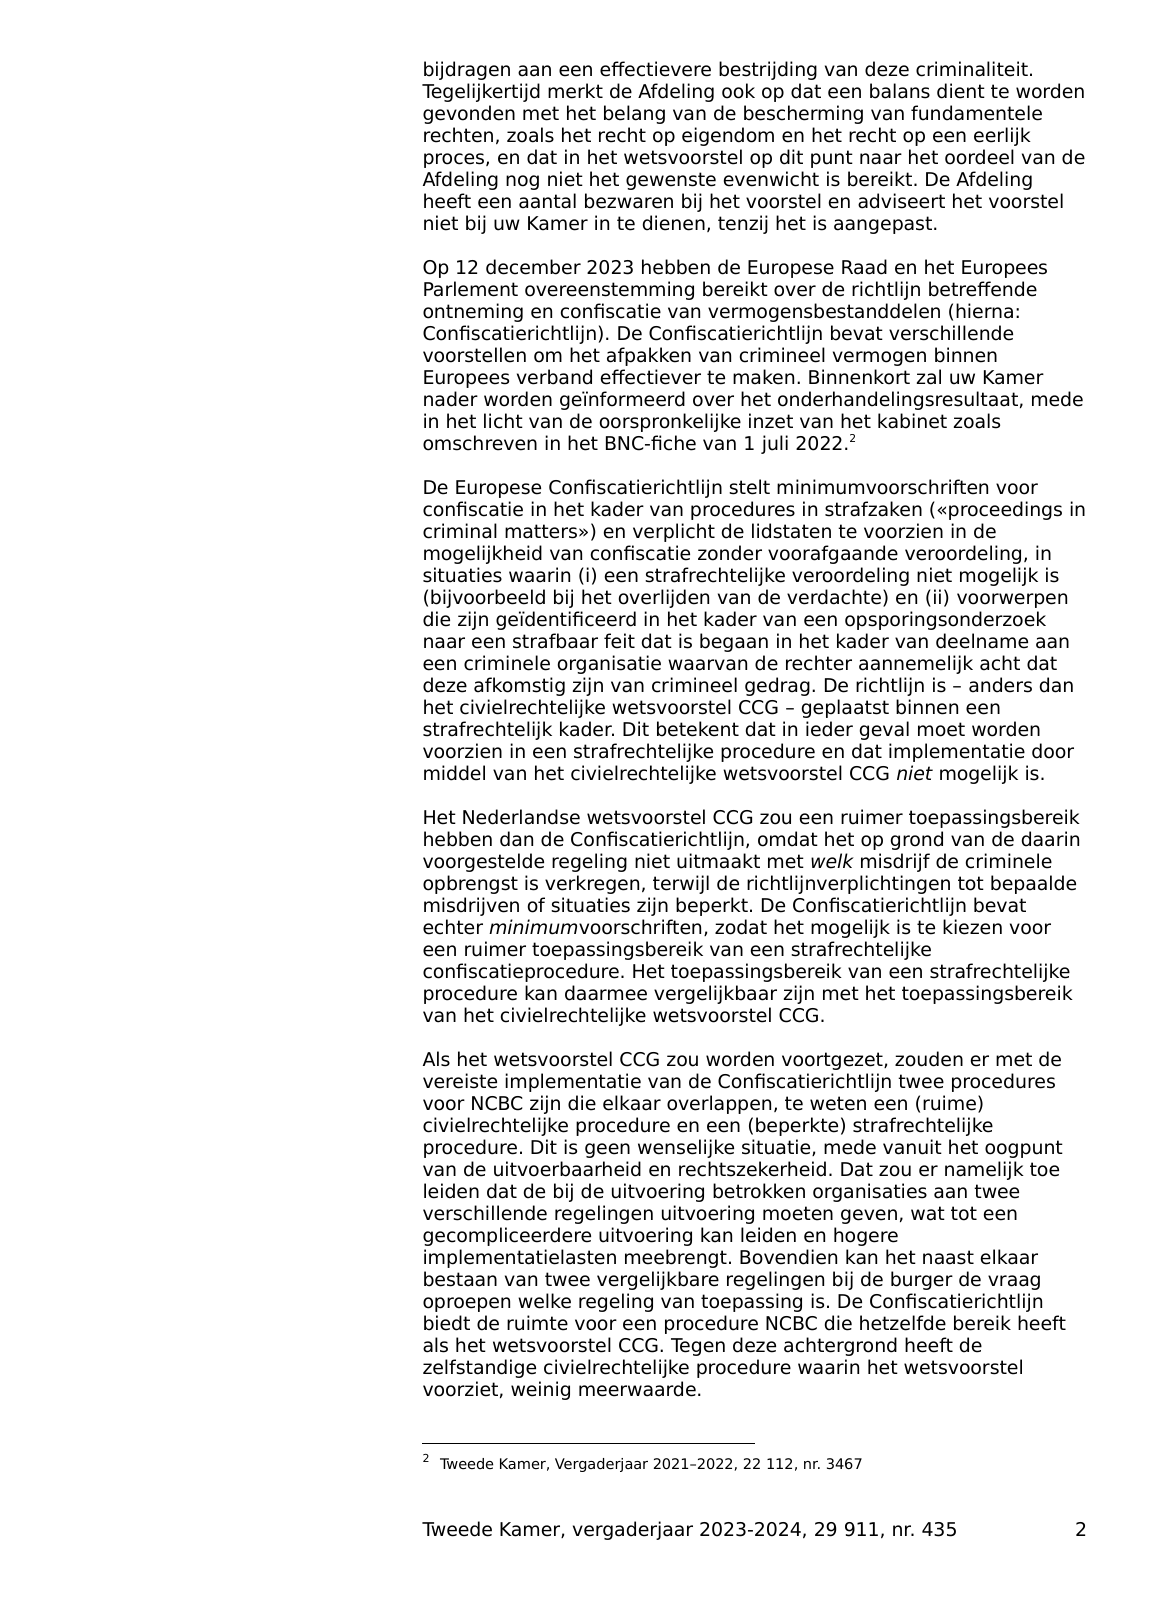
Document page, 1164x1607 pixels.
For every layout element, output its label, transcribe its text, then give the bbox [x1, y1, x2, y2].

text Als het wetsvoorstel CCG zou worden voortgezet, zouden er met de vereiste implementatie van de Confiscatierichtlijn twee procedures voor NCBC zijn die elkaar overlappen, te weten een (ruime) civielrechtelijke procedure en een (beperkte) strafrechtelijke procedure. Dit is geen wenselijke situatie, mede vanuit het oogpunt van de uitvoerbaarheid en rechtszekerheid. Dat zou er namelijk toe leiden dat de bij de uitvoering betrokken organisaties aan twee verschillende regelingen uitvoering moeten geven, wat tot een gecompliceerdere uitvoering kan leiden en hogere implementatielasten meebrengt. Bovendien kan het naast elkaar bestaan van twee vergelijkbare regelingen bij de burger de vraag oproepen welke regeling van toepassing is. De Confiscatierichtlijn biedt de ruimte voor een procedure NCBC die hetzelfde bereik heeft als het wetsvoorstel CCG. Tegen deze achtergrond heeft de zelfstandige civielrechtelijke procedure waarin het wetsvoorstel voorziet, weinig meerwaarde. [422, 1049, 1087, 1401]
text Het Nederlandse wetsvoorstel CCG zou een ruimer toepassingsbereik hebben dan de Confiscatierichtlijn, omdat het op grond van de daarin voorgestelde regeling niet uitmaakt met welk misdrijf de criminele opbrengst is verkregen, terwijl de richtlijnverplichtingen tot bepaalde misdrijven of situaties zijn beperkt. De Confiscatierichtlijn bevat echter minimumvoorschriften, zodat het mogelijk is te kiezen voor een ruimer toepassingsbereik van een strafrechtelijke confiscatieprocedure. Het toepassingsbereik van een strafrechtelijke procedure kan daarmee vergelijkbaar zijn met het toepassingsbereik van het civielrechtelijke wetsvoorstel CCG. [422, 807, 1087, 1027]
text Op 12 december 2023 hebben de Europese Raad en het Europees Parlement overeenstemming bereikt over de richtlijn betreffende ontneming en confiscatie van vermogensbestanddelen (hierna: Confiscatierichtlijn). De Confiscatierichtlijn bevat verschillende voorstellen om het afpakken van crimineel vermogen binnen Europees verband effectiever te maken. Binnenkort zal uw Kamer nader worden geïnformeerd over het onderhandelingsresultaat, mede in het licht van de oorspronkelijke inzet van het kabinet zoals omschreven in het BNC-fiche van 1 juli 2022. [422, 257, 1087, 455]
text De Europese Confiscatierichtlijn stelt minimumvoorschriften voor confiscatie in het kader van procedures in strafzaken («proceedings in criminal matters») en verplicht de lidstaten te voorzien in de mogelijkheid van confiscatie zonder voorafgaande veroordeling, in situaties waarin (i) een strafrechtelijke veroordeling niet mogelijk is (bijvoorbeeld bij het overlijden van de verdachte) en (ii) voorwerpen die zijn geïdentificeerd in het kader van een opsporingsonderzoek naar een strafbaar feit dat is begaan in het kader van deelname aan een criminele organisatie waarvan de rechter aannemelijk acht dat deze afkomstig zijn van crimineel gedrag. De richtlijn is – anders dan het civielrechtelijke wetsvoorstel CCG – geplaatst binnen een strafrechtelijk kader. Dit betekent dat in ieder geval moet worden voorzien in een strafrechtelijke procedure en dat implementatie door middel van het civielrechtelijke wetsvoorstel CCG niet mogelijk is. [422, 477, 1087, 785]
text Tweede Kamer, Vergaderjaar 2021–2022, 22 112, nr. 3467 [422, 1452, 1087, 1474]
text bijdragen aan een effectievere bestrijding van deze criminaliteit. Tegelijkertijd merkt de Afdeling ook op dat een balans dient te worden gevonden met het belang van de bescherming van fundamentele rechten, zoals het recht op eigendom en het recht op een eerlijk proces, en dat in het wetsvoorstel op dit punt naar het oordeel van de Afdeling nog niet het gewenste evenwicht is bereikt. De Afdeling heeft een aantal bezwaren bij het voorstel en adviseert het voorstel niet bij uw Kamer in te dienen, tenzij het is aangepast. [422, 59, 1087, 235]
